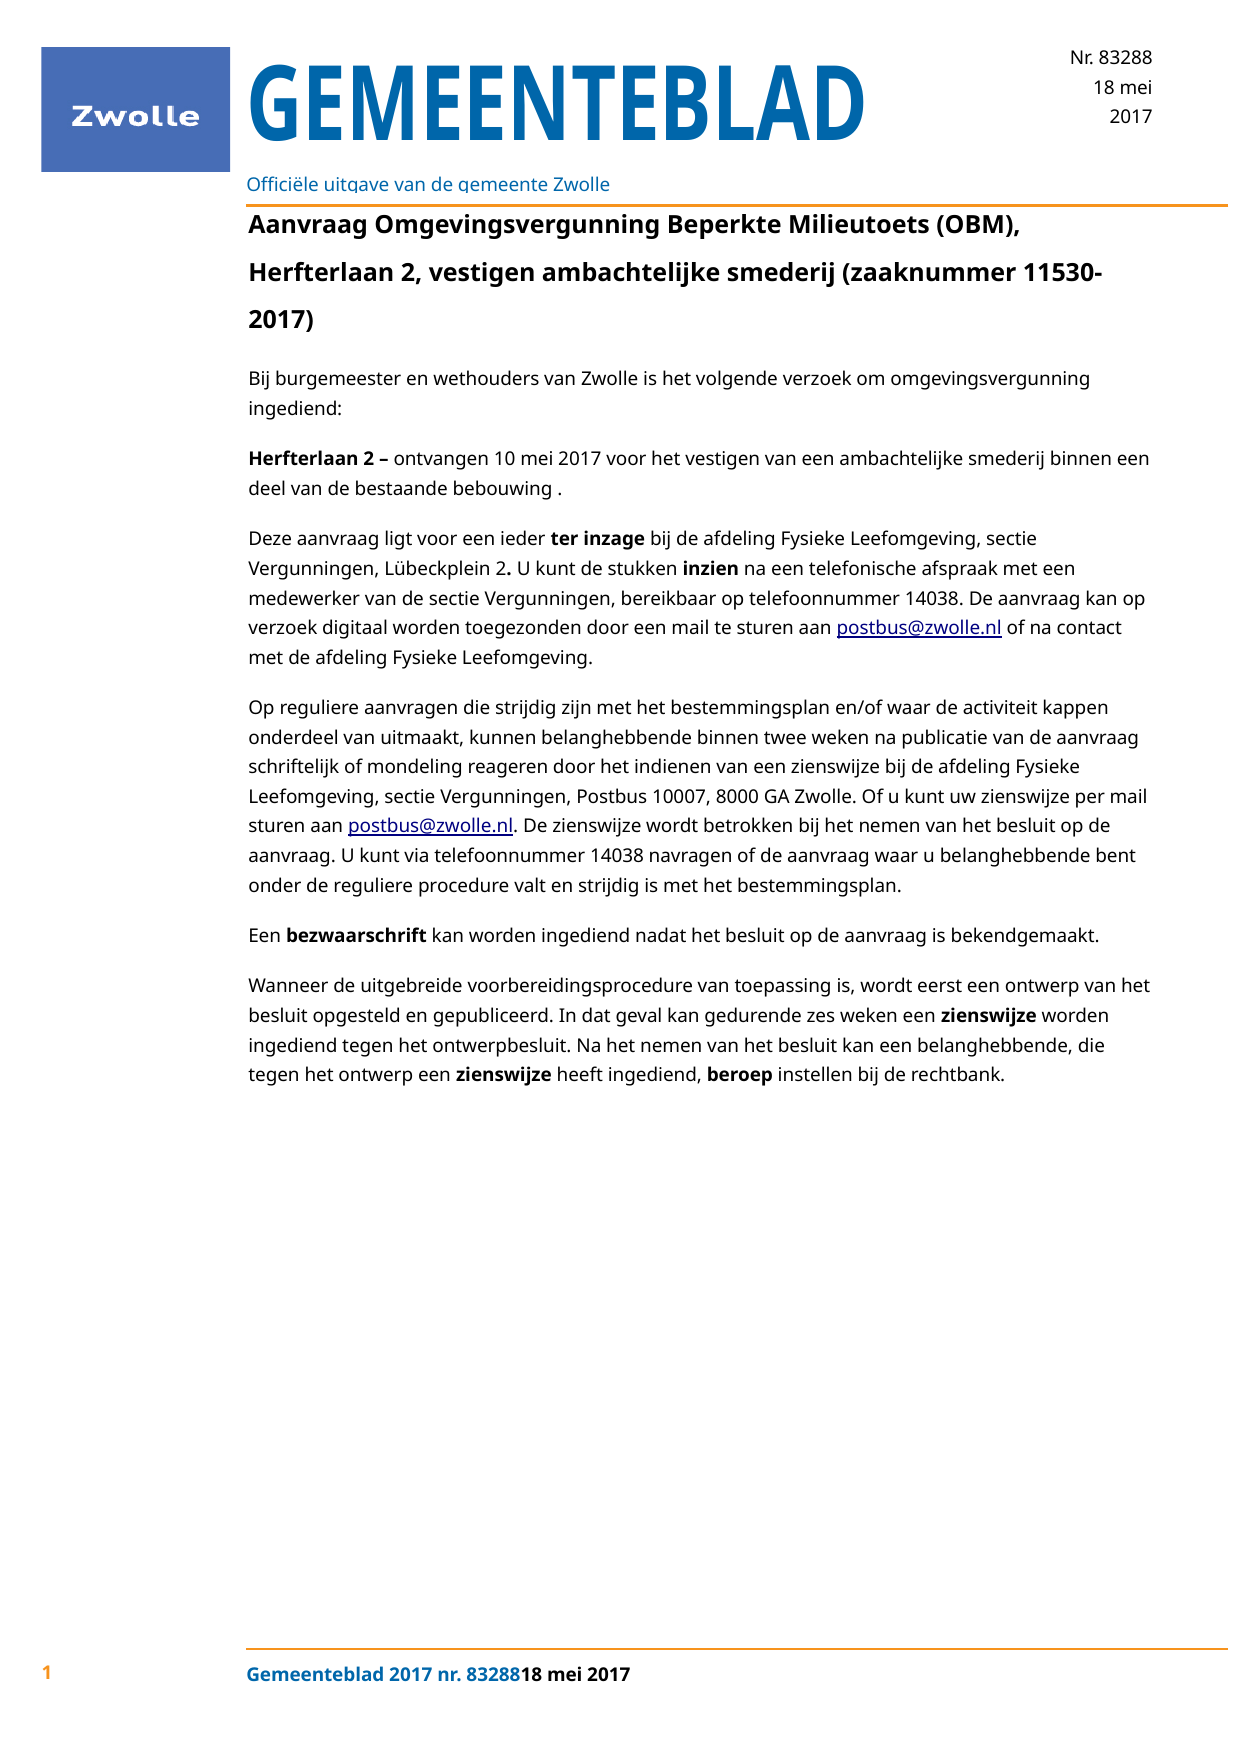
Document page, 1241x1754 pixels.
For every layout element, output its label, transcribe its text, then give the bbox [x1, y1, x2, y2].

text Wanneer de uitgebreide voorbereidingsprocedure van toepassing is, wordt eerst een ontwerp van het besluit opgesteld en gepubliceerd. In dat geval kan gedurende zes weken een zienswijze worden ingediend tegen het ontwerpbesluit. Na het nemen van het besluit kan een belanghebbende, die tegen het ontwerp een zienswijze heeft ingediend, beroep instellen bij de rechtbank. [248, 973, 1152, 1087]
text Herfterlaan 2 – ontvangen 10 mei 2017 voor het vestigen van een ambachtelijke smederij binnen een deel van de bestaande bebouwing . [248, 446, 1152, 501]
text Aanvraag Omgevingsvergunning Beperkte Milieutoets (OBM), Herfterlaan 2, vestigen ambachtelijke smederij (zaaknummer 11530-2017) [248, 207, 1152, 336]
text Deze aanvraag ligt voor een ieder ter inzage bij de afdeling Fysieke Leefomgeving, sectie Vergunningen, Lübeckplein 2. U kunt de stukken inzien na een telefonische afspraak met een medewerker van de sectie Vergunningen, bereikbaar op telefoonnummer 14038. De aanvraag kan op verzoek digitaal worden toegezonden door een mail te sturen aan postbus@zwolle.nl of na contact met de afdeling Fysieke Leefomgeving. [248, 526, 1152, 669]
picture [41, 47, 231, 172]
text Bij burgemeester en wethouders van Zwolle is het volgende verzoek om omgevingsvergunning ingediend: [248, 366, 1152, 421]
text Op reguliere aanvragen die strijdig zijn met het bestemmingsplan en/of waar de activiteit kappen onderdeel van uitmaakt, kunnen belanghebbende binnen twee weken na publicatie van de aanvraag schriftelijk of mondeling reageren door het indienen van een zienswijze bij de afdeling Fysieke Leefomgeving, sectie Vergunningen, Postbus 10007, 8000 GA Zwolle. Of u kunt uw zienswijze per mail sturen aan postbus@zwolle.nl. De zienswijze wordt betrokken bij het nemen van het besluit op de aanvraag. U kunt via telefoonnummer 14038 navragen of de aanvraag waar u belanghebbende bent onder de reguliere procedure valt en strijdig is met het bestemmingsplan. [248, 694, 1152, 897]
text Een bezwaarschrift kan worden ingediend nadat het besluit op de aanvraag is bekendgemaakt. [248, 922, 1152, 948]
